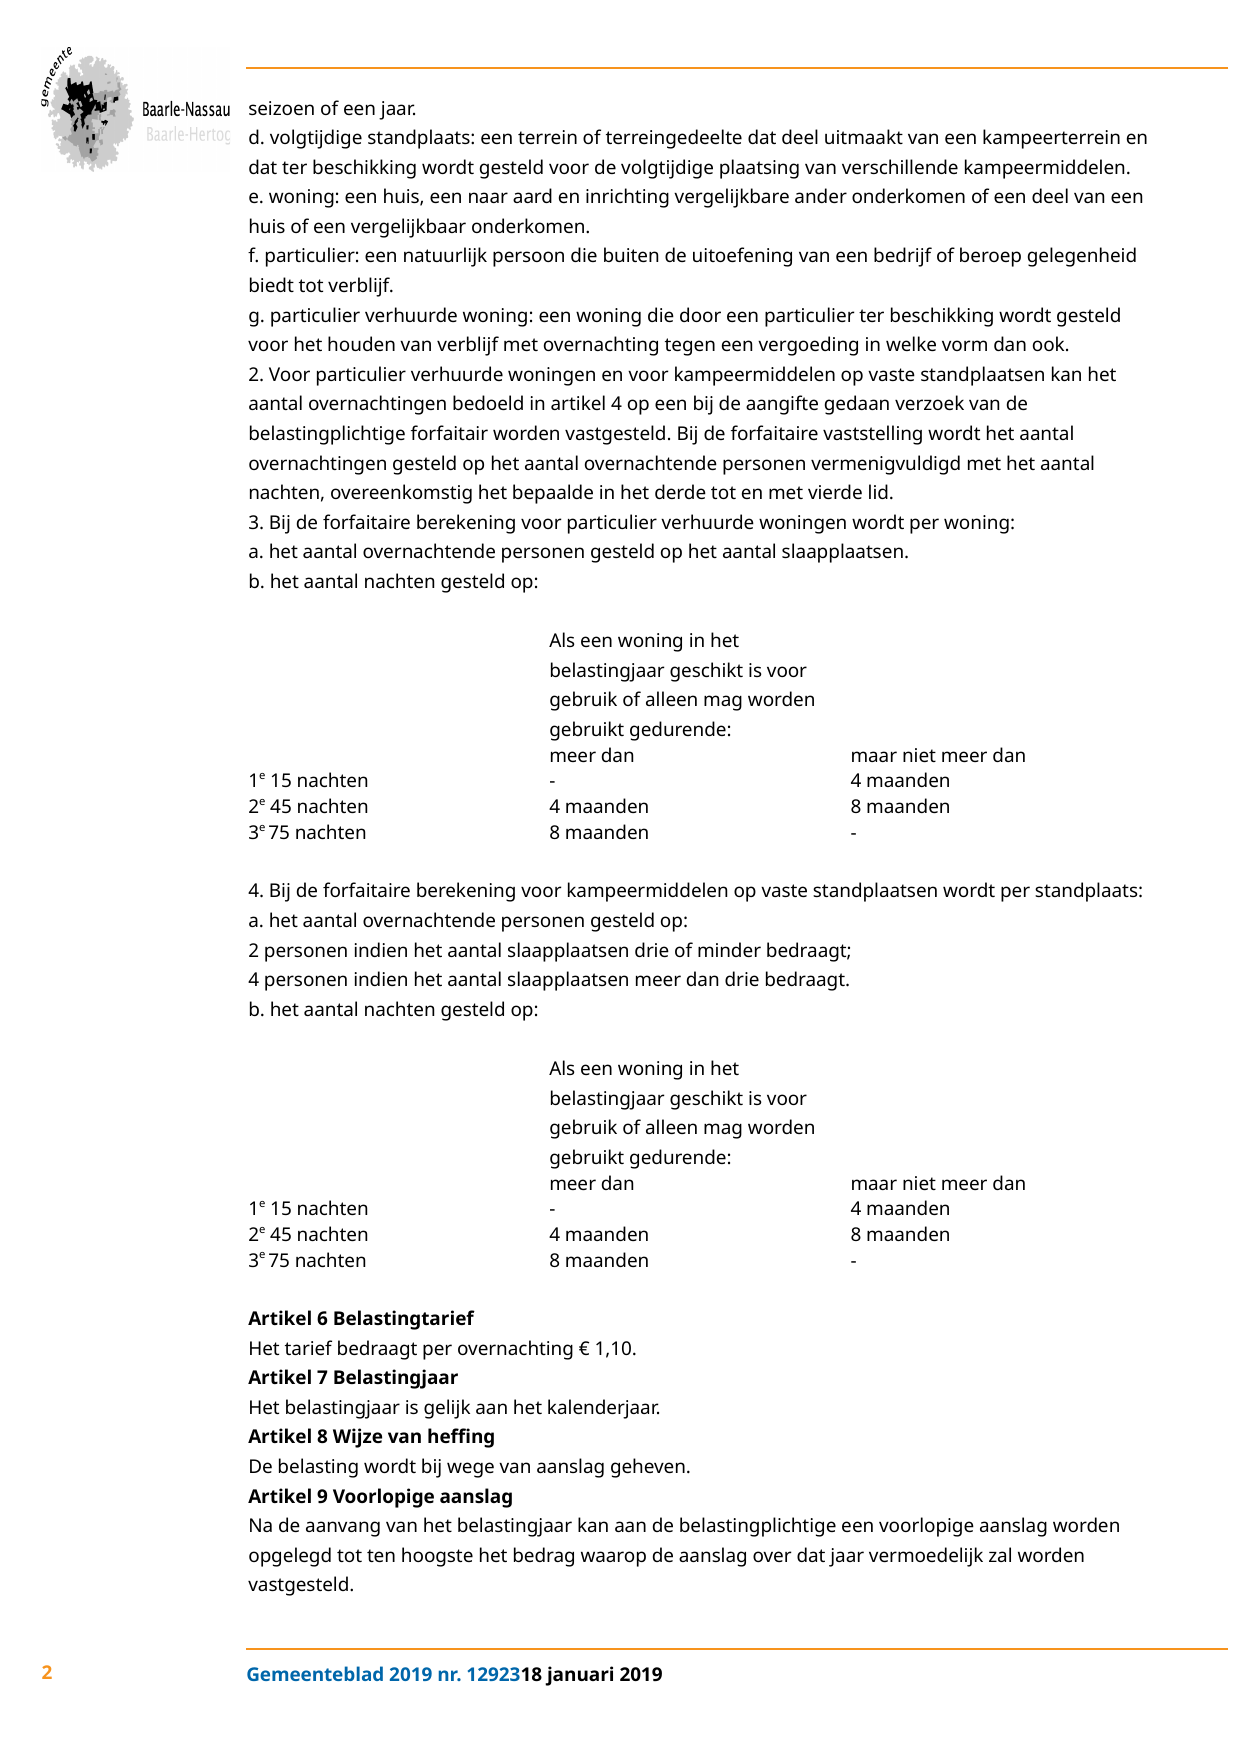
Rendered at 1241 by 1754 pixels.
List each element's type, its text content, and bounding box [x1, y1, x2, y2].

table_header Als een woning in het belastingjaar geschikt is voor gebruik of alleen mag worden gebruikt gedurende: [549, 1055, 850, 1170]
table_cell maar niet meer dan [850, 742, 1152, 768]
table_cell [850, 819, 1152, 845]
table_header [248, 1055, 549, 1170]
table_cell - [549, 1195, 850, 1221]
text f. particulier: een natuurlijk persoon die buiten de uitoefening van een bedrijf of beroep gelegenheid biedt tot verblijf. [248, 243, 1152, 298]
table_header Als een woning in het belastingjaar geschikt is voor gebruik of alleen mag worden gebruikt gedurende: [549, 628, 850, 742]
table_cell [850, 1247, 1152, 1273]
text a. het aantal overnachtende personen gesteld op: [248, 907, 1152, 933]
table_cell 8 maanden [549, 1247, 850, 1273]
text Het tarief bedraagt per overnachting € 1,10. [248, 1335, 1152, 1361]
text 4. Bij de forfaitaire berekening voor kampeermiddelen op vaste standplaatsen wordt per standplaats: [248, 878, 1152, 903]
table_header [248, 628, 549, 742]
table_cell meer dan [549, 742, 850, 768]
table_cell 8 maanden [549, 819, 850, 845]
table_cell [248, 1170, 549, 1195]
text a. het aantal overnachtende personen gesteld op het aantal slaapplaatsen. [248, 538, 1152, 564]
text 2 personen indien het aantal slaapplaatsen drie of minder bedraagt; [248, 937, 1152, 962]
text Artikel 7 Belastingjaar [248, 1364, 1152, 1390]
picture [41, 47, 231, 172]
table_cell 4 maanden [549, 793, 850, 819]
table_cell 2e 45 nachten [248, 793, 549, 819]
table_cell - [549, 768, 850, 793]
table_cell 8 maanden [850, 1221, 1152, 1247]
table_cell 4 maanden [549, 1221, 850, 1247]
table_cell 3e 75 nachten [248, 819, 549, 845]
table_cell 8 maanden [850, 793, 1152, 819]
text Na de aanvang van het belastingjaar kan aan de belastingplichtige een voorlopige aanslag worden opgelegd tot ten hoogste het bedrag waarop de aanslag over dat jaar vermoedelijk zal worden vastgesteld. [248, 1512, 1152, 1597]
table_cell meer dan [549, 1170, 850, 1195]
table_cell 3e 75 nachten [248, 1247, 549, 1273]
table_cell 2e 45 nachten [248, 1221, 549, 1247]
text Artikel 6 Belastingtarief [248, 1305, 1152, 1331]
text e. woning: een huis, een naar aard en inrichting vergelijkbare ander onderkomen of een deel van een huis of een vergelijkbaar onderkomen. [248, 183, 1152, 239]
text d. volgtijdige standplaats: een terrein of terreingedeelte dat deel uitmaakt van een kampeerterrein en dat ter beschikking wordt gesteld voor de volgtijdige plaatsing van verschillende kampeermiddelen. [248, 124, 1152, 180]
text 3. Bij de forfaitaire berekening voor particulier verhuurde woningen wordt per woning: [248, 509, 1152, 535]
text g. particulier verhuurde woning: een woning die door een particulier ter beschikking wordt gesteld voor het houden van verblijf met overnachting tegen een vergoeding in welke vorm dan ook. [248, 302, 1152, 357]
text seizoen of een jaar. [248, 95, 1152, 121]
text Artikel 9 Voorlopige aanslag [248, 1483, 1152, 1509]
table_cell maar niet meer dan [850, 1170, 1152, 1195]
table_cell 4 maanden [850, 1195, 1152, 1221]
table_cell 4 maanden [850, 768, 1152, 793]
text b. het aantal nachten gesteld op: [248, 568, 1152, 594]
text Artikel 8 Wijze van heffing [248, 1424, 1152, 1449]
text 2. Voor particulier verhuurde woningen en voor kampeermiddelen op vaste standplaatsen kan het aantal overnachtingen bedoeld in artikel 4 op een bij de aangifte gedaan verzoek van de belastingplichtige forfaitair worden vastgesteld. Bij de forfaitaire vaststelling wordt het aantal overnachtingen gesteld op het aantal overnachtende personen vermenigvuldigd met het aantal nachten, overeenkomstig het bepaalde in het derde tot en met vierde lid. [248, 361, 1152, 505]
text 4 personen indien het aantal slaapplaatsen meer dan drie bedraagt. [248, 966, 1152, 992]
text De belasting wordt bij wege van aanslag geheven. [248, 1453, 1152, 1479]
text Het belastingjaar is gelijk aan het kalenderjaar. [248, 1394, 1152, 1420]
table_cell [248, 742, 549, 768]
table_cell 1e 15 nachten [248, 1195, 549, 1221]
table_cell 1e 15 nachten [248, 768, 549, 793]
text b. het aantal nachten gesteld op: [248, 996, 1152, 1022]
